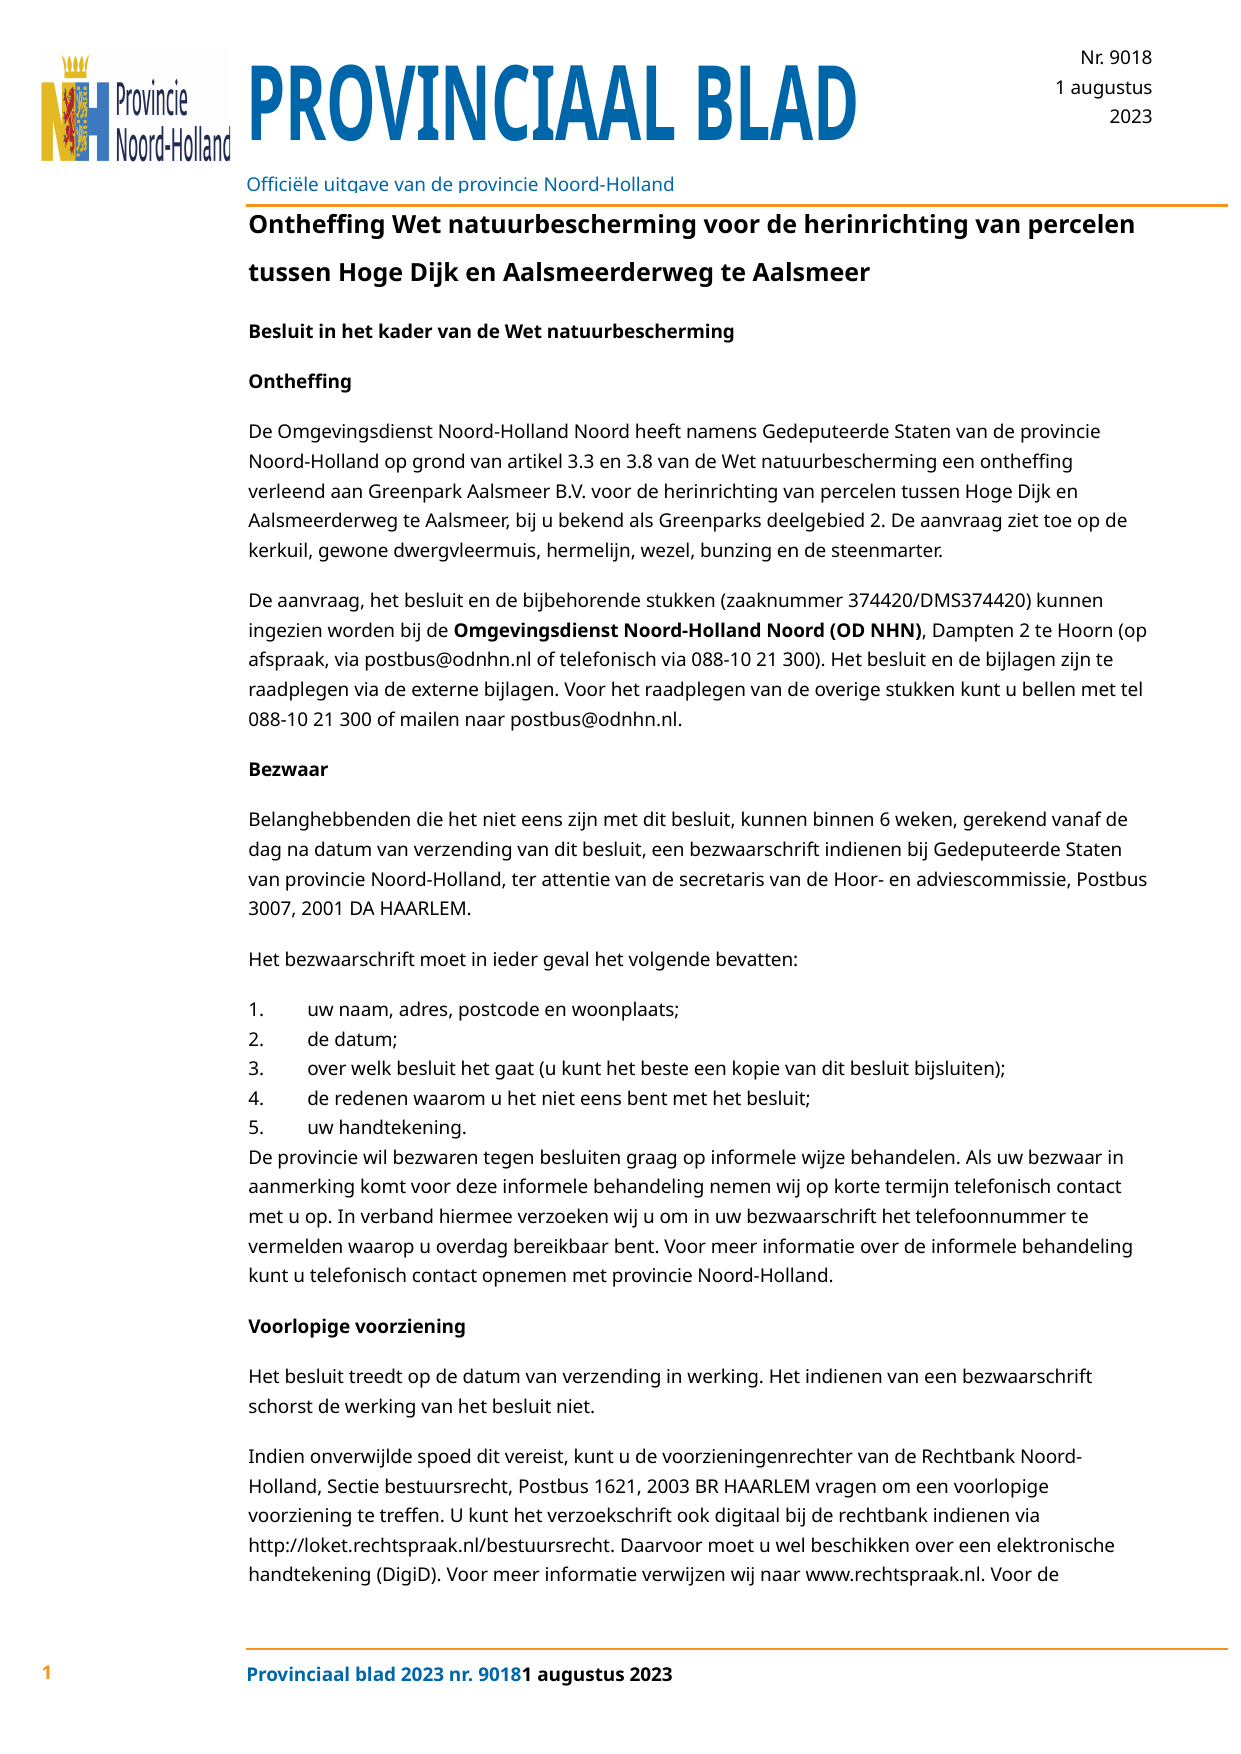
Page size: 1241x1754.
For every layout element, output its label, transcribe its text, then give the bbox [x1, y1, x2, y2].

list de datum; [248, 1026, 1152, 1052]
picture [41, 47, 231, 172]
list uw naam, adres, postcode en woonplaats; [248, 996, 1152, 1022]
text De provincie wil bezwaren tegen besluiten graag op informele wijze behandelen. Als uw bezwaar in aanmerking komt voor deze informele behandeling nemen wij op korte termijn telefonisch contact met u op. In verband hiermee verzoeken wij u om in uw bezwaarschrift het telefoonnummer te vermelden waarop u overdag bereikbaar bent. Voor meer informatie over de informele behandeling kunt u telefonisch contact opnemen met provincie Noord-Holland. [248, 1144, 1152, 1288]
text Indien onverwijlde spoed dit vereist, kunt u de voorzieningenrechter van de Rechtbank Noord-Holland, Sectie bestuursrecht, Postbus 1621, 2003 BR HAARLEM vragen om een voorlopige voorziening te treffen. U kunt het verzoekschrift ook digitaal bij de rechtbank indienen via http://loket.rechtspraak.nl/bestuursrecht. Daarvoor moet u wel beschikken over een elektronische handtekening (DigiD). Voor meer informatie verwijzen wij naar www.rechtspraak.nl. Voor de [248, 1443, 1152, 1587]
text De aanvraag, het besluit en de bijbehorende stukken (zaaknummer 374420/DMS374420) kunnen ingezien worden bij de Omgevingsdienst Noord-Holland Noord (OD NHN), Dampten 2 te Hoorn (op afspraak, via postbus@odnhn.nl of telefonisch via 088-10 21 300). Het besluit en de bijlagen zijn te raadplegen via de externe bijlagen. Voor het raadplegen van de overige stukken kunt u bellen met tel 088-10 21 300 of mailen naar postbus@odnhn.nl. [248, 587, 1152, 732]
text Ontheffing [248, 368, 1152, 394]
text De Omgevingsdienst Noord-Holland Noord heeft namens Gedeputeerde Staten van de provincie Noord-Holland op grond van artikel 3.3 en 3.8 van de Wet natuurbescherming een ontheffing verleend aan Greenpark Aalsmeer B.V. voor de herinrichting van percelen tussen Hoge Dijk en Aalsmeerderweg te Aalsmeer, bij u bekend als Greenparks deelgebied 2. De aanvraag ziet toe op de kerkuil, gewone dwergvleermuis, hermelijn, wezel, bunzing en de steenmarter. [248, 419, 1152, 563]
list de redenen waarom u het niet eens bent met het besluit; [248, 1085, 1152, 1111]
list over welk besluit het gaat (u kunt het beste een kopie van dit besluit bijsluiten); [248, 1055, 1152, 1081]
text Ontheffing Wet natuurbescherming voor de herinrichting van percelen tussen Hoge Dijk en Aalsmeerderweg te Aalsmeer [248, 207, 1152, 288]
text Voorlopige voorziening [248, 1313, 1152, 1339]
text Bezwaar [248, 756, 1152, 782]
text Belanghebbenden die het niet eens zijn met dit besluit, kunnen binnen 6 weken, gerekend vanaf de dag na datum van verzending van dit besluit, een bezwaarschrift indienen bij Gedeputeerde Staten van provincie Noord-Holland, ter attentie van de secretaris van de Hoor- en adviescommissie, Postbus 3007, 2001 DA HAARLEM. [248, 807, 1152, 921]
text Het besluit treedt op de datum van verzending in werking. Het indienen van een bezwaarschrift schorst de werking van het besluit niet. [248, 1363, 1152, 1419]
text Het bezwaarschrift moet in ieder geval het volgende bevatten: [248, 946, 1152, 972]
text Besluit in het kader van de Wet natuurbescherming [248, 318, 1152, 344]
list uw handtekening. [248, 1114, 1152, 1140]
